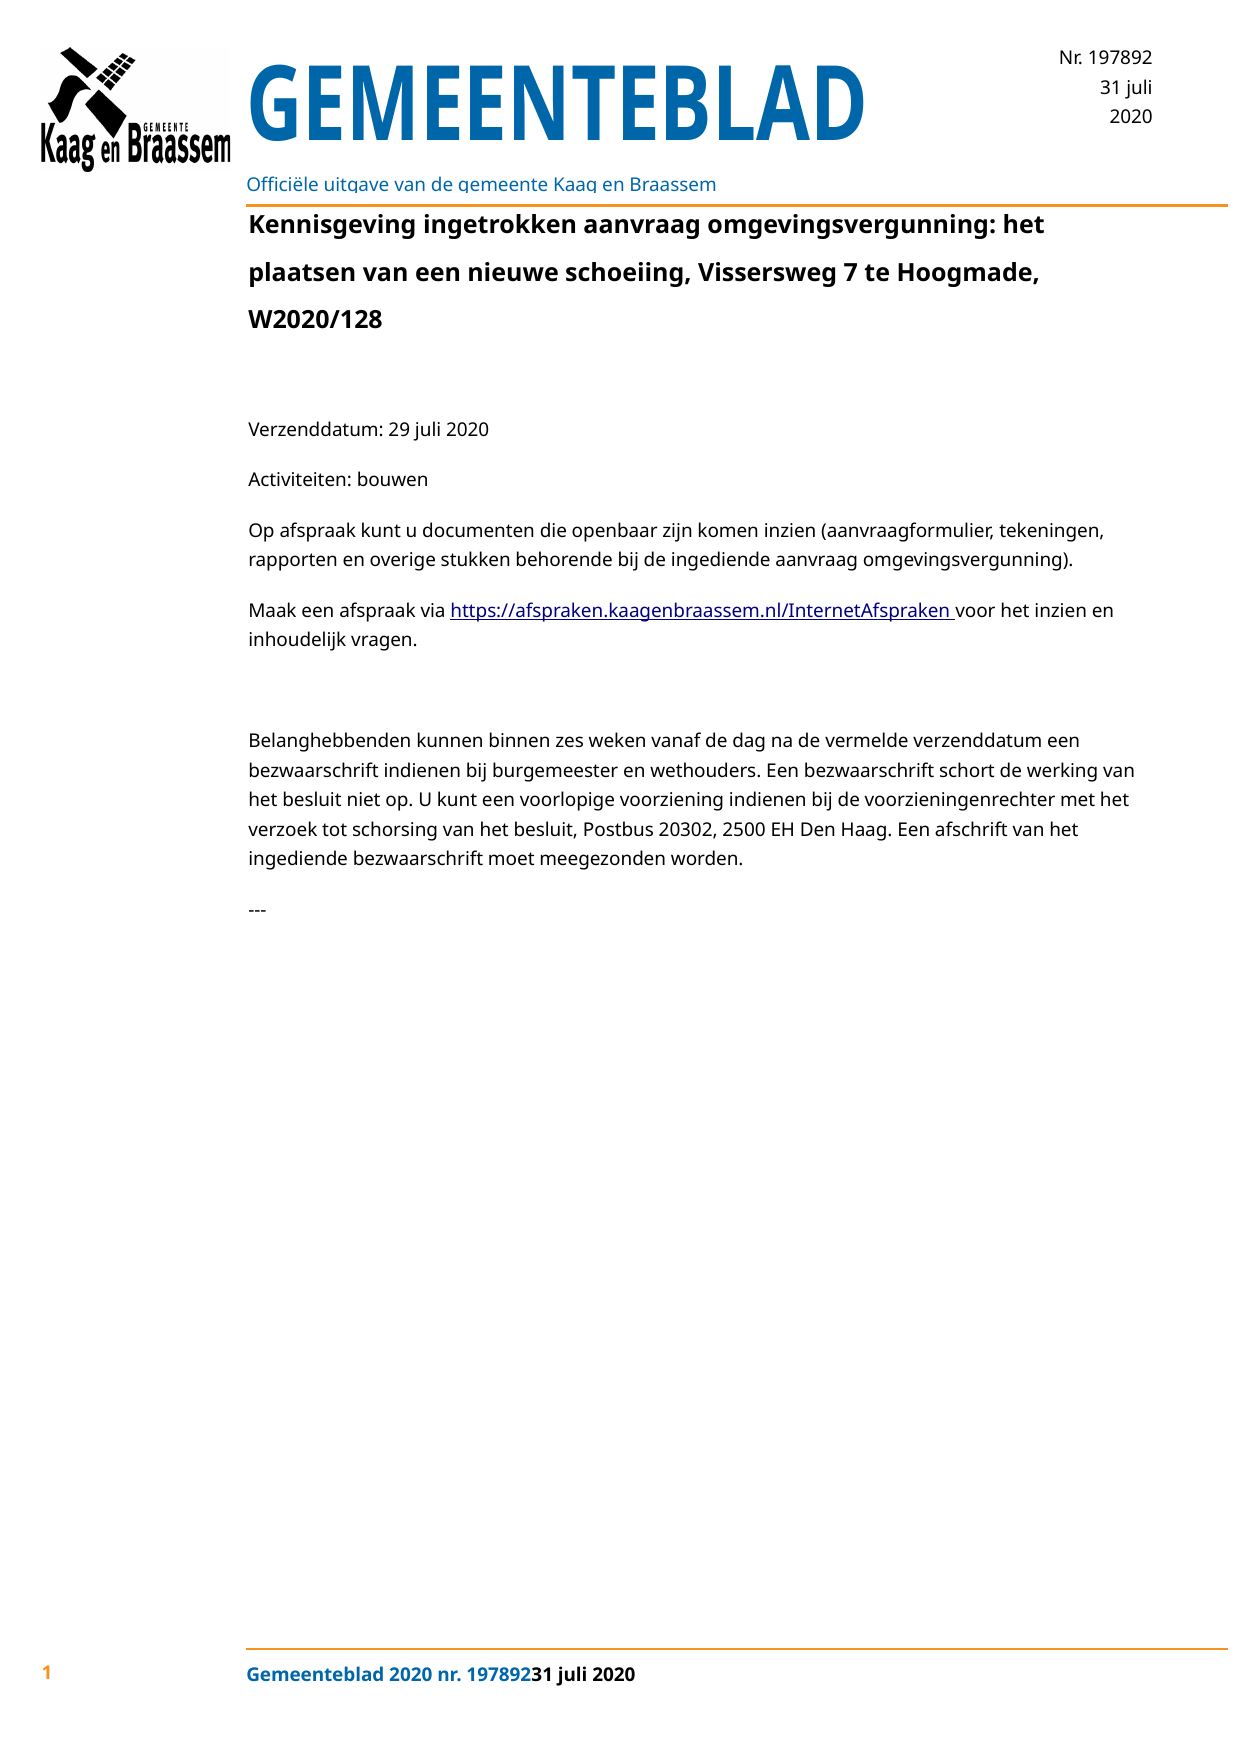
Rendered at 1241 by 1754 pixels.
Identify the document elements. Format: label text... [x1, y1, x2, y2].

text Kennisgeving ingetrokken aanvraag omgevingsvergunning: het plaatsen van een nieuwe schoeiing, Vissersweg 7 te Hoogmade, W2020/128 [248, 207, 1152, 336]
text Activiteiten: bouwen [248, 466, 1152, 492]
text Belanghebbenden kunnen binnen zes weken vanaf de dag na de vermelde verzenddatum een bezwaarschrift indienen bij burgemeester en wethouders. Een bezwaarschrift schort de werking van het besluit niet op. U kunt een voorlopige voorziening indienen bij de voorzieningenrechter met het verzoek tot schorsing van het besluit, Postbus 20302, 2500 EH Den Haag. Een afschrift van het ingediende bezwaarschrift moet meegezonden worden. [248, 727, 1152, 871]
picture [41, 47, 231, 172]
text --- [248, 896, 1152, 922]
text Maak een afspraak via https://afspraken.kaagenbraassem.nl/InternetAfspraken voor het inzien en inhoudelijk vragen. [248, 597, 1152, 652]
text Verzenddatum: 29 juli 2020 [248, 416, 1152, 442]
text Op afspraak kunt u documenten die openbaar zijn komen inzien (aanvraagformulier, tekeningen, rapporten en overige stukken behorende bij de ingediende aanvraag omgevingsvergunning). [248, 517, 1152, 572]
